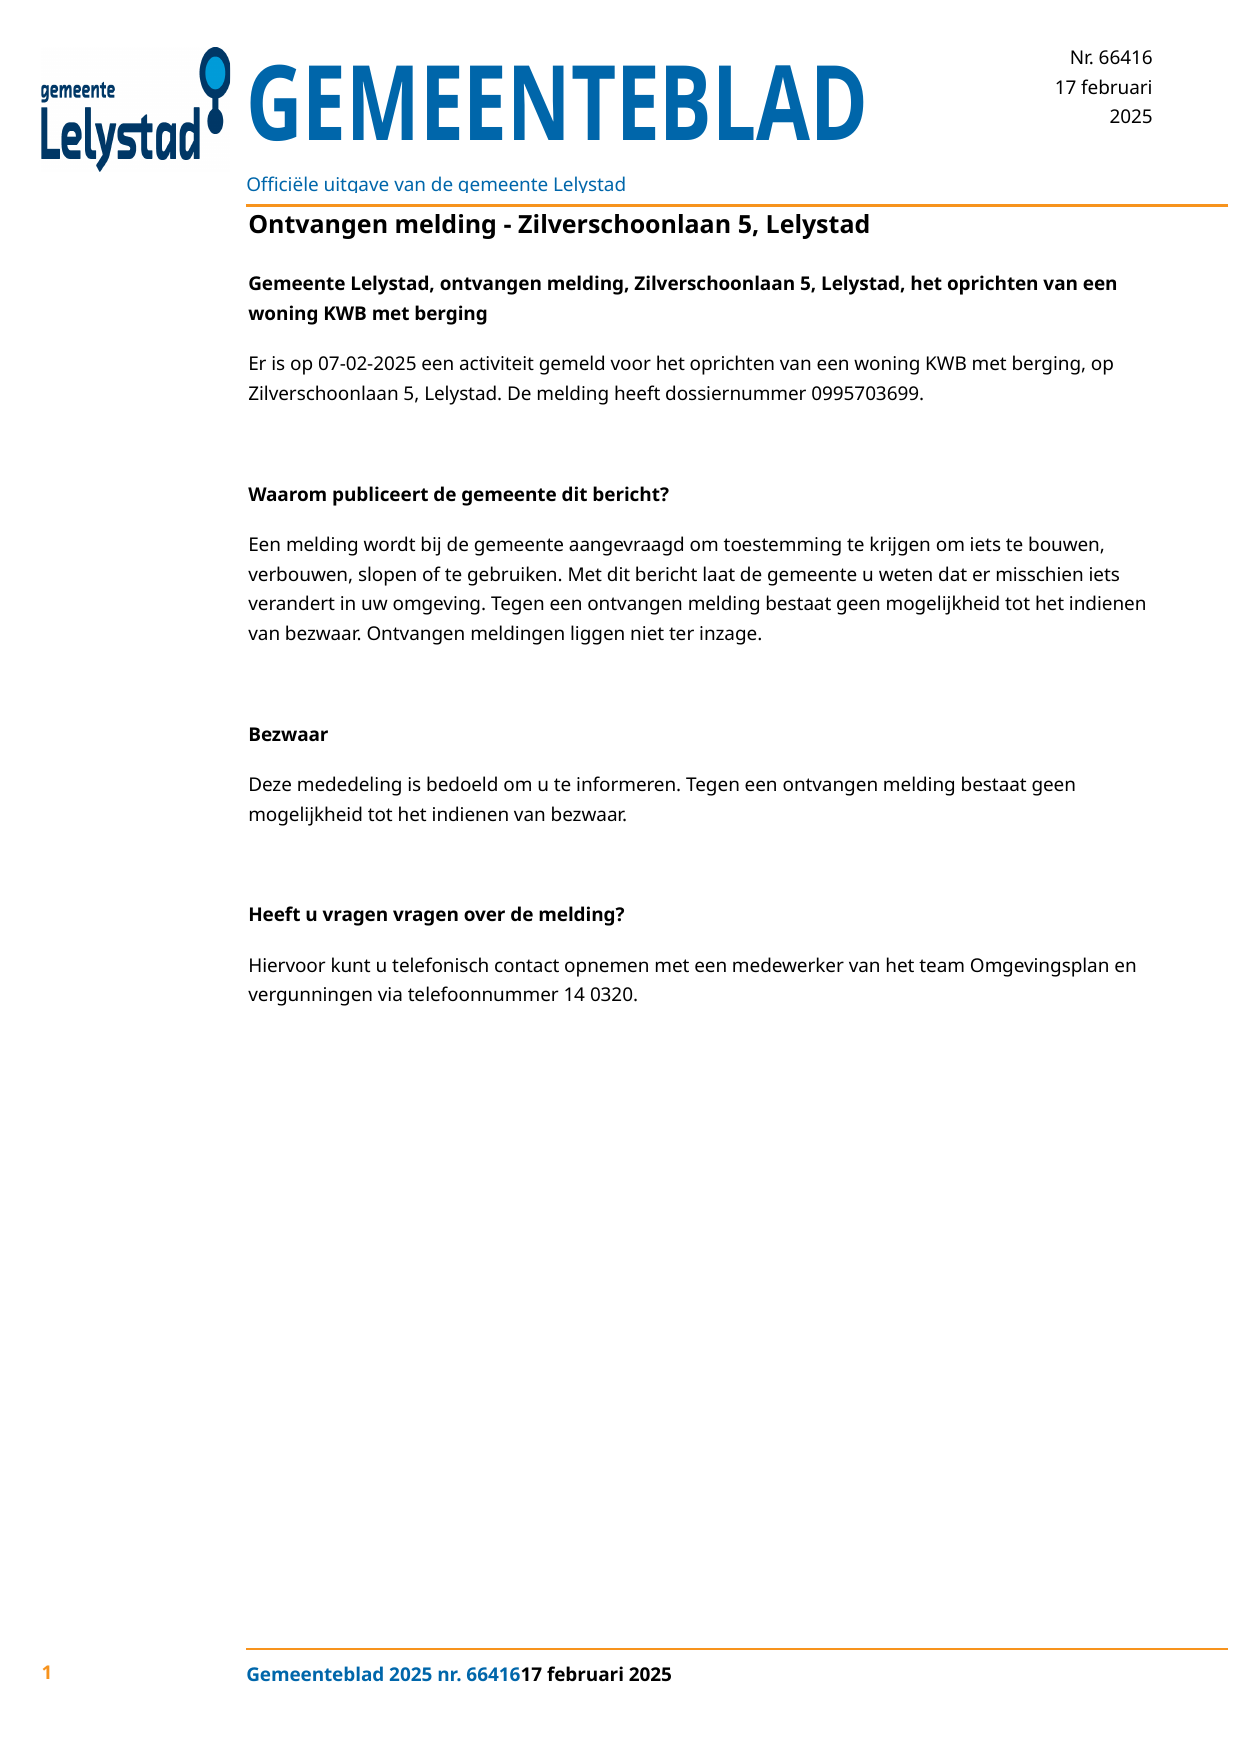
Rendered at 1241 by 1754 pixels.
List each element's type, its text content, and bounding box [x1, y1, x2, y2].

text Er is op 07-02-2025 een activiteit gemeld voor het oprichten van een woning KWB met berging, op Zilverschoonlaan 5, Lelystad. De melding heeft dossiernummer 0995703699. [248, 350, 1152, 406]
text Heeft u vragen vragen over de melding? [248, 902, 1152, 927]
text Deze mededeling is bedoeld om u te informeren. Tegen een ontvangen melding bestaat geen mogelijkheid tot het indienen van bezwaar. [248, 771, 1152, 826]
text Ontvangen melding - Zilverschoonlaan 5, Lelystad [248, 207, 1152, 241]
text Hiervoor kunt u telefonisch contact opnemen met een medewerker van het team Omgevingsplan en vergunningen via telefoonnummer 14 0320. [248, 952, 1152, 1007]
text Gemeente Lelystad, ontvangen melding, Zilverschoonlaan 5, Lelystad, het oprichten van een woning KWB met berging [248, 270, 1152, 326]
text Waarom publiceert de gemeente dit bericht? [248, 481, 1152, 506]
text Bezwaar [248, 721, 1152, 746]
text Een melding wordt bij de gemeente aangevraagd om toestemming te krijgen om iets te bouwen, verbouwen, slopen of te gebruiken. Met dit bericht laat de gemeente u weten dat er misschien iets verandert in uw omgeving. Tegen een ontvangen melding bestaat geen mogelijkheid tot het indienen van bezwaar. Ontvangen meldingen liggen niet ter inzage. [248, 531, 1152, 646]
picture [41, 47, 231, 172]
